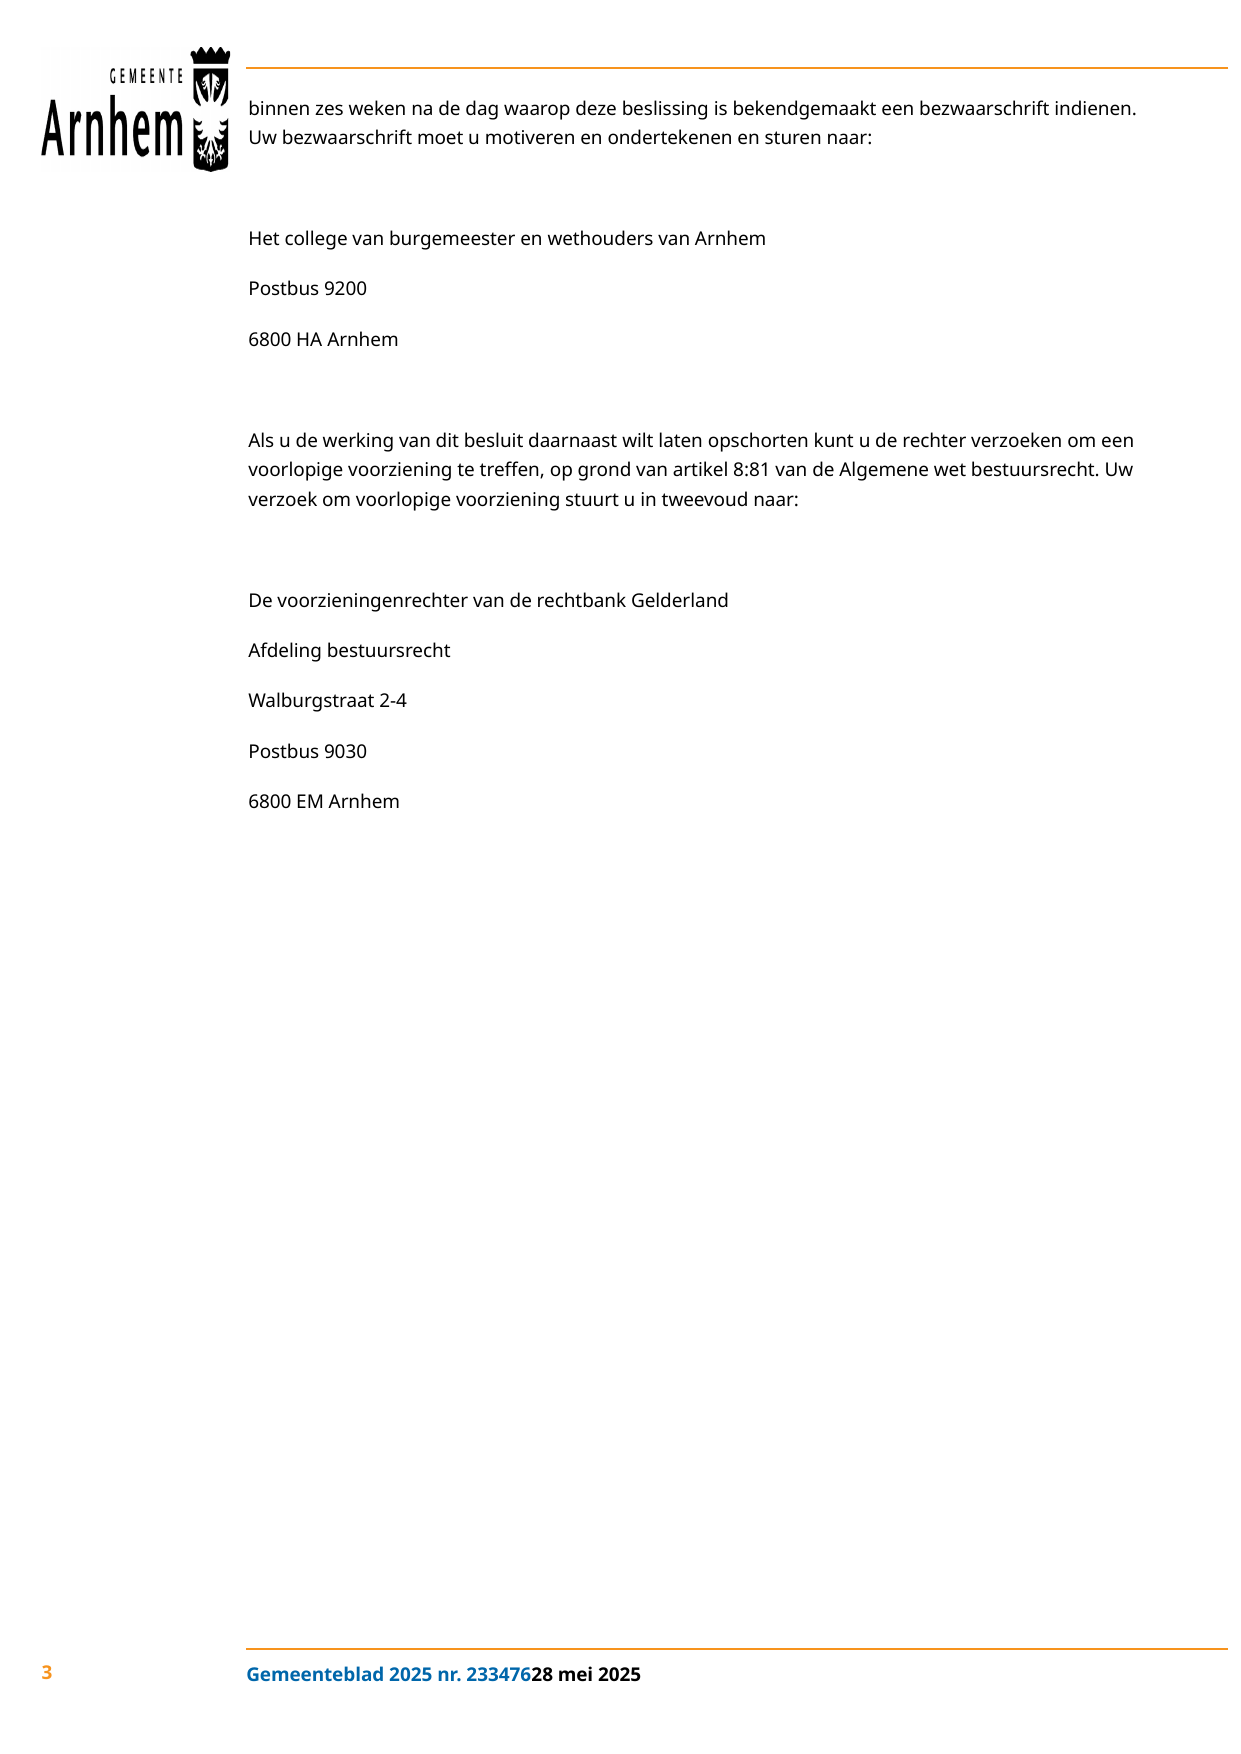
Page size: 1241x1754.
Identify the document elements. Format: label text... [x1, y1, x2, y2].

text Het college van burgemeester en wethouders van Arnhem [248, 225, 1152, 251]
text Als u de werking van dit besluit daarnaast wilt laten opschorten kunt u de rechter verzoeken om een voorlopige voorziening te treffen, op grond van artikel 8:81 van de Algemene wet bestuursrecht. Uw verzoek om voorlopige voorziening stuurt u in tweevoud naar: [248, 427, 1152, 512]
text Walburgstraat 2-4 [248, 688, 1152, 713]
text Postbus 9030 [248, 738, 1152, 764]
text De voorzieningenrechter van de rechtbank Gelderland [248, 587, 1152, 613]
text 6800 HA Arnhem [248, 326, 1152, 352]
text Afdeling bestuursrecht [248, 637, 1152, 663]
text 6800 EM Arnhem [248, 788, 1152, 814]
picture [41, 47, 231, 172]
text Postbus 9200 [248, 276, 1152, 301]
text binnen zes weken na de dag waarop deze beslissing is bekendgemaakt een bezwaarschrift indienen. Uw bezwaarschrift moet u motiveren en ondertekenen en sturen naar: [248, 95, 1152, 150]
